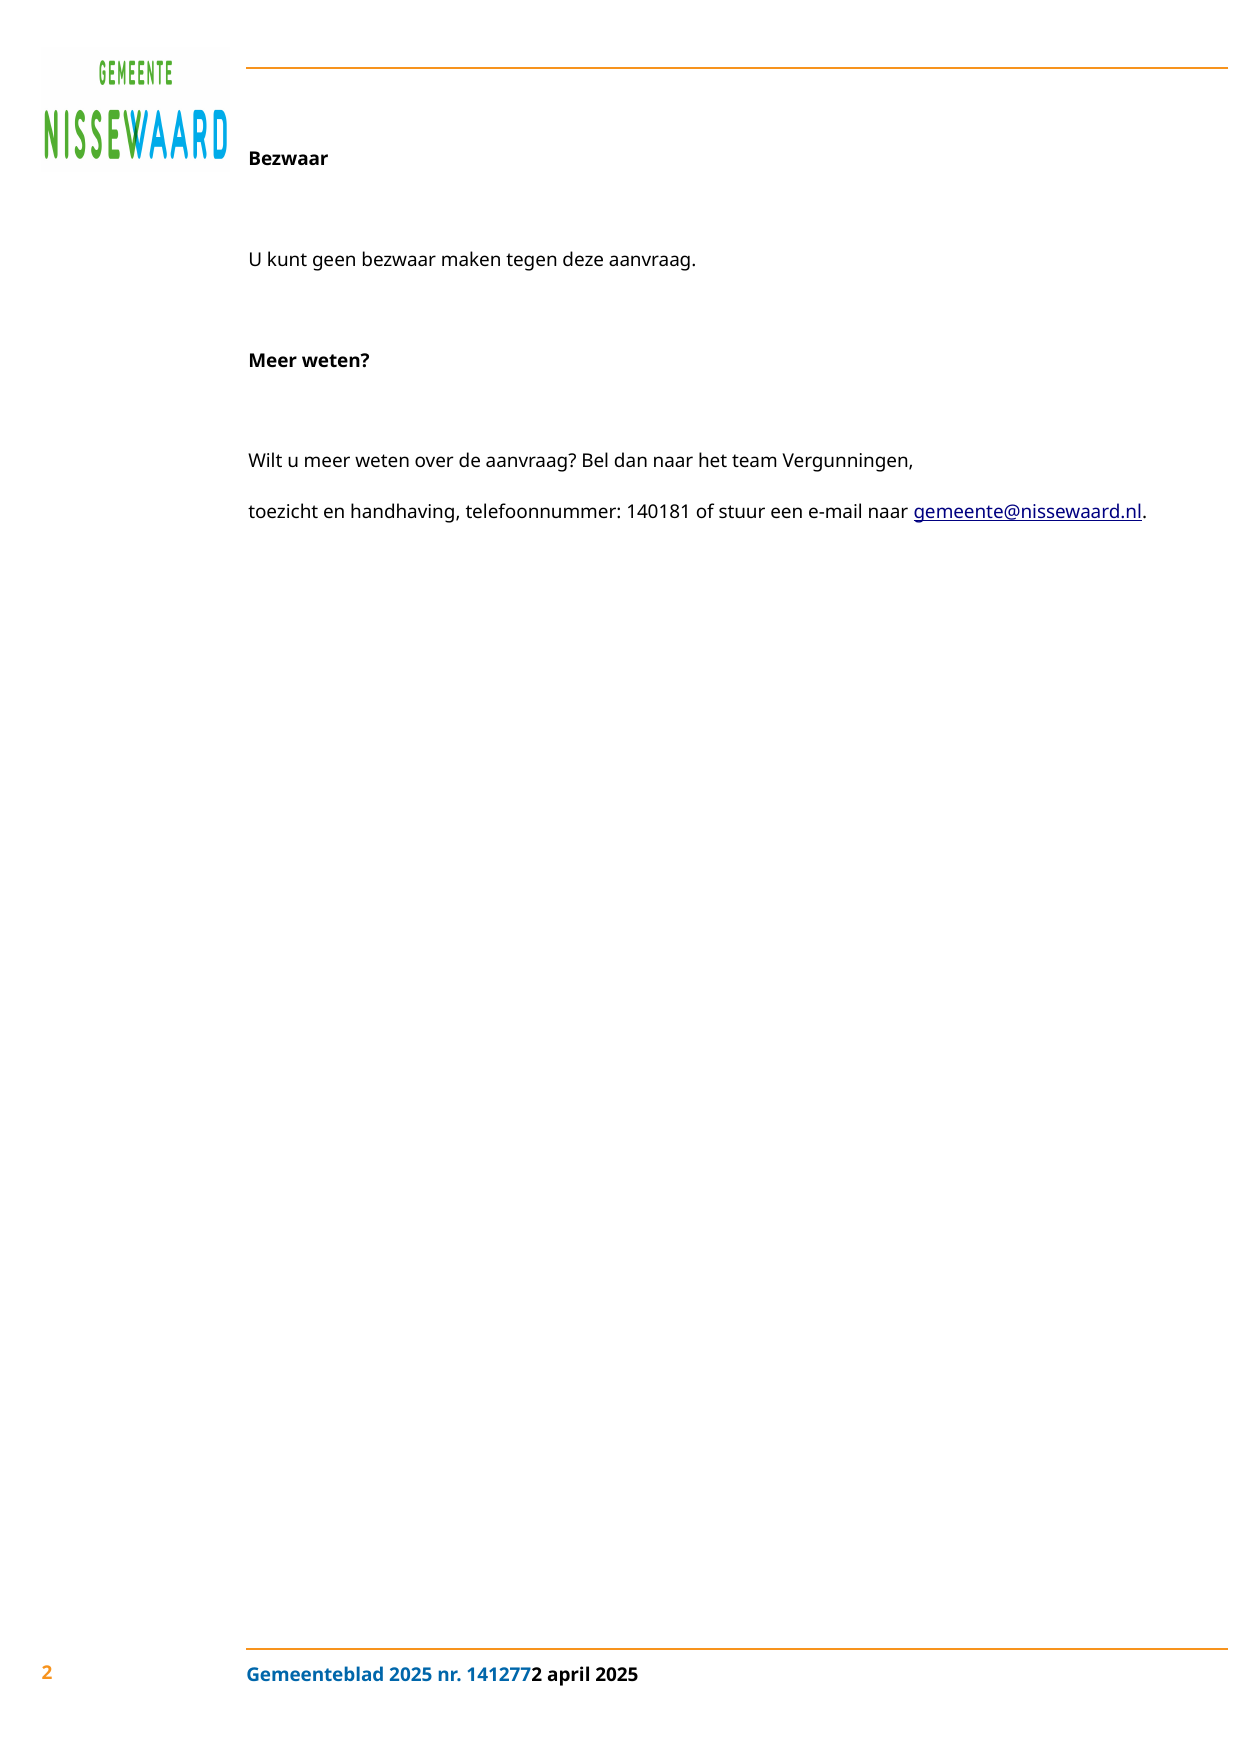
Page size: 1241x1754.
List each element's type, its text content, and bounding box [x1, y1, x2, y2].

text U kunt geen bezwaar maken tegen deze aanvraag. [248, 246, 1152, 272]
text toezicht en handhaving, telefoonnummer: 140181 of stuur een e-mail naar gemeente@nissewaard.nl. [248, 498, 1152, 524]
text Wilt u meer weten over de aanvraag? Bel dan naar het team Vergunningen, [248, 448, 1152, 473]
picture [41, 47, 231, 172]
text Meer weten? [248, 347, 1152, 373]
text Bezwaar [248, 145, 1152, 171]
